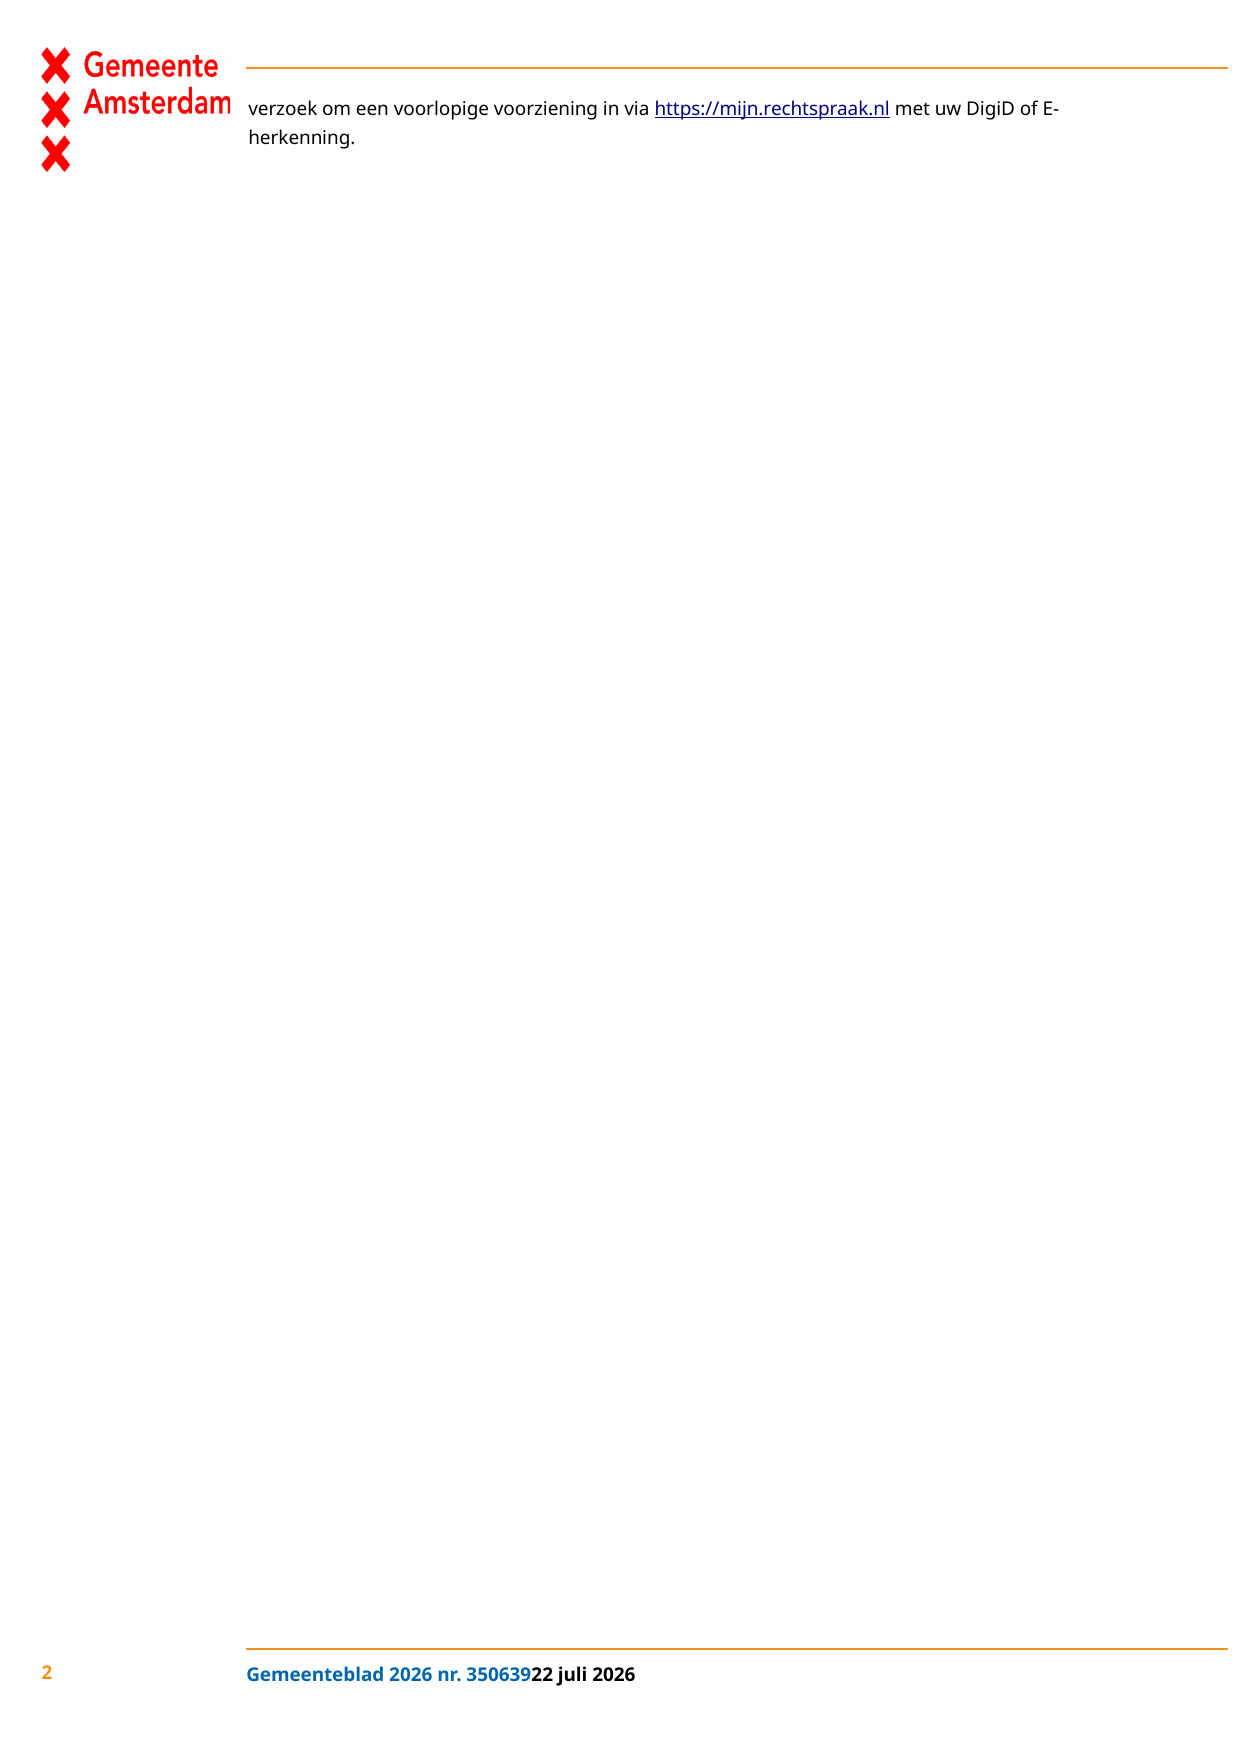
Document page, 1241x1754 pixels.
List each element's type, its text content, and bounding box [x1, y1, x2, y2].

picture [41, 47, 231, 172]
text verzoek om een voorlopige voorziening in via https://mijn.rechtspraak.nl met uw DigiD of E-herkenning. [248, 95, 1152, 150]
